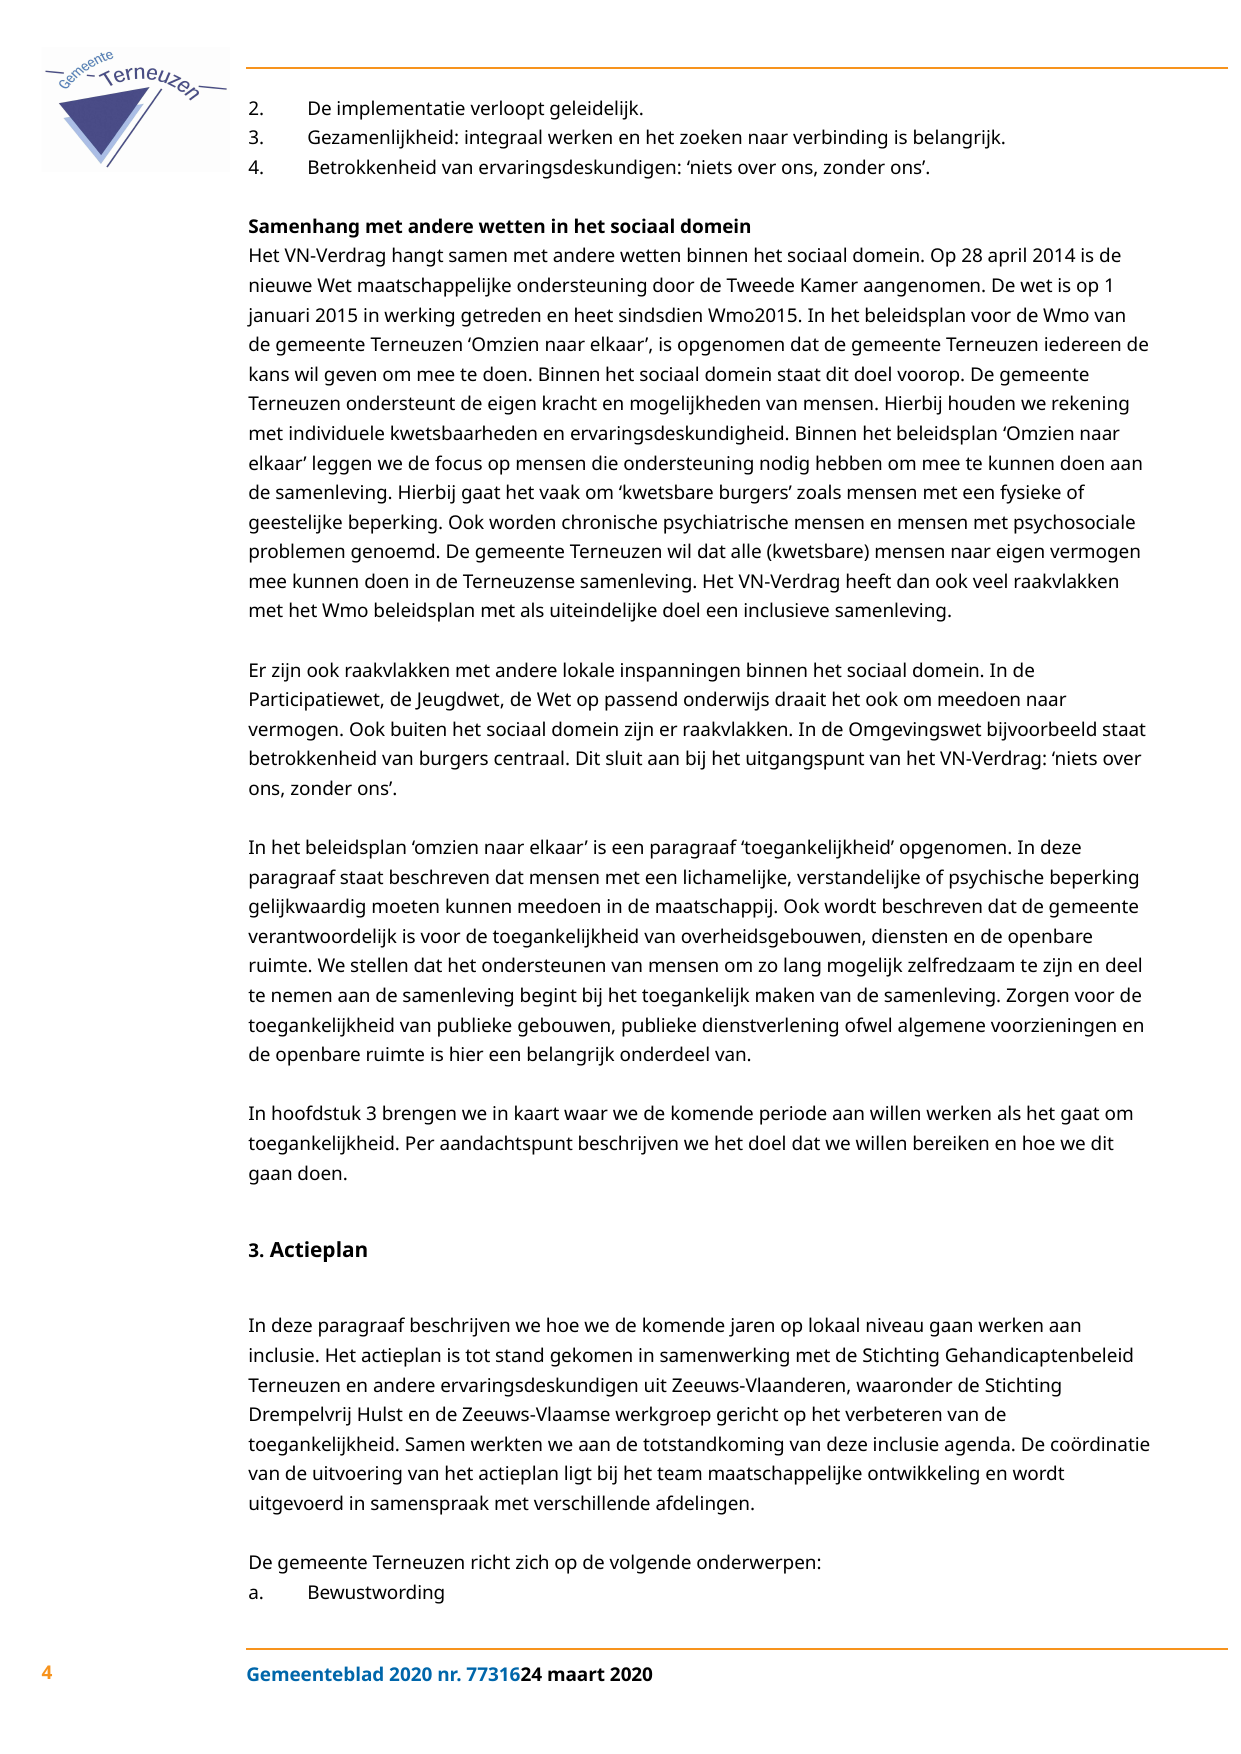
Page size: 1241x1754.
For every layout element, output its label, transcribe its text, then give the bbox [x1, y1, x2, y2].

text Er zijn ook raakvlakken met andere lokale inspanningen binnen het sociaal domein. In de Participatiewet, de Jeugdwet, de Wet op passend onderwijs draait het ook om meedoen naar vermogen. Ook buiten het sociaal domein zijn er raakvlakken. In de Omgevingswet bijvoorbeeld staat betrokkenheid van burgers centraal. Dit sluit aan bij het uitgangspunt van het VN-Verdrag: ‘niets over ons, zonder ons’. [248, 657, 1152, 801]
text Samenhang met andere wetten in het sociaal domein [248, 213, 1152, 239]
text In deze paragraaf beschrijven we hoe we de komende jaren op lokaal niveau gaan werken aan inclusie. Het actieplan is tot stand gekomen in samenwerking met de Stichting Gehandicaptenbeleid Terneuzen en andere ervaringsdeskundigen uit Zeeuws-Vlaanderen, waaronder de Stichting Drempelvrij Hulst en de Zeeuws-Vlaamse werkgroep gericht op het verbeteren van de toegankelijkheid. Samen werkten we aan de totstandkoming van deze inclusie agenda. De coördinatie van de uitvoering van het actieplan ligt bij het team maatschappelijke ontwikkeling en wordt uitgevoerd in samenspraak met verschillende afdelingen. [248, 1313, 1152, 1516]
text In het beleidsplan ‘omzien naar elkaar’ is een paragraaf ‘toegankelijkheid’ opgenomen. In deze paragraaf staat beschreven dat mensen met een lichamelijke, verstandelijke of psychische beperking gelijkwaardig moeten kunnen meedoen in de maatschappij. Ook wordt beschreven dat de gemeente verantwoordelijk is voor de toegankelijkheid van overheidsgebouwen, diensten en de openbare ruimte. We stellen dat het ondersteunen van mensen om zo lang mogelijk zelfredzaam te zijn en deel te nemen aan de samenleving begint bij het toegankelijk maken van de samenleving. Zorgen voor de toegankelijkheid van publieke gebouwen, publieke dienstverlening ofwel algemene voorzieningen en de openbare ruimte is hier een belangrijk onderdeel van. [248, 834, 1152, 1067]
text Het VN-Verdrag hangt samen met andere wetten binnen het sociaal domein. Op 28 april 2014 is de nieuwe Wet maatschappelijke ondersteuning door de Tweede Kamer aangenomen. De wet is op 1 januari 2015 in werking getreden en heet sindsdien Wmo2015. In het beleidsplan voor de Wmo van de gemeente Terneuzen ‘Omzien naar elkaar’, is opgenomen dat de gemeente Terneuzen iedereen de kans wil geven om mee te doen. Binnen het sociaal domein staat dit doel voorop. De gemeente Terneuzen ondersteunt de eigen kracht en mogelijkheden van mensen. Hierbij houden we rekening met individuele kwetsbaarheden en ervaringsdeskundigheid. Binnen het beleidsplan ‘Omzien naar elkaar’ leggen we de focus op mensen die ondersteuning nodig hebben om mee te kunnen doen aan de samenleving. Hierbij gaat het vaak om ‘kwetsbare burgers’ zoals mensen met een fysieke of geestelijke beperking. Ook worden chronische psychiatrische mensen en mensen met psychosociale problemen genoemd. De gemeente Terneuzen wil dat alle (kwetsbare) mensen naar eigen vermogen mee kunnen doen in de Terneuzense samenleving. Het VN-Verdrag heeft dan ook veel raakvlakken met het Wmo beleidsplan met als uiteindelijke doel een inclusieve samenleving. [248, 243, 1152, 623]
text De gemeente Terneuzen richt zich op de volgende onderwerpen: [248, 1549, 1152, 1575]
list Bewustwording [248, 1579, 1152, 1605]
text 3. Actieplan [248, 1235, 1152, 1263]
list De implementatie verloopt geleidelijk. [248, 95, 1152, 121]
picture [41, 47, 231, 172]
list Betrokkenheid van ervaringsdeskundigen: ‘niets over ons, zonder ons’. [248, 154, 1152, 180]
list Gezamenlijkheid: integraal werken en het zoeken naar verbinding is belangrijk. [248, 124, 1152, 150]
text In hoofdstuk 3 brengen we in kaart waar we de komende periode aan willen werken als het gaat om toegankelijkheid. Per aandachtspunt beschrijven we het doel dat we willen bereiken en hoe we dit gaan doen. [248, 1101, 1152, 1186]
